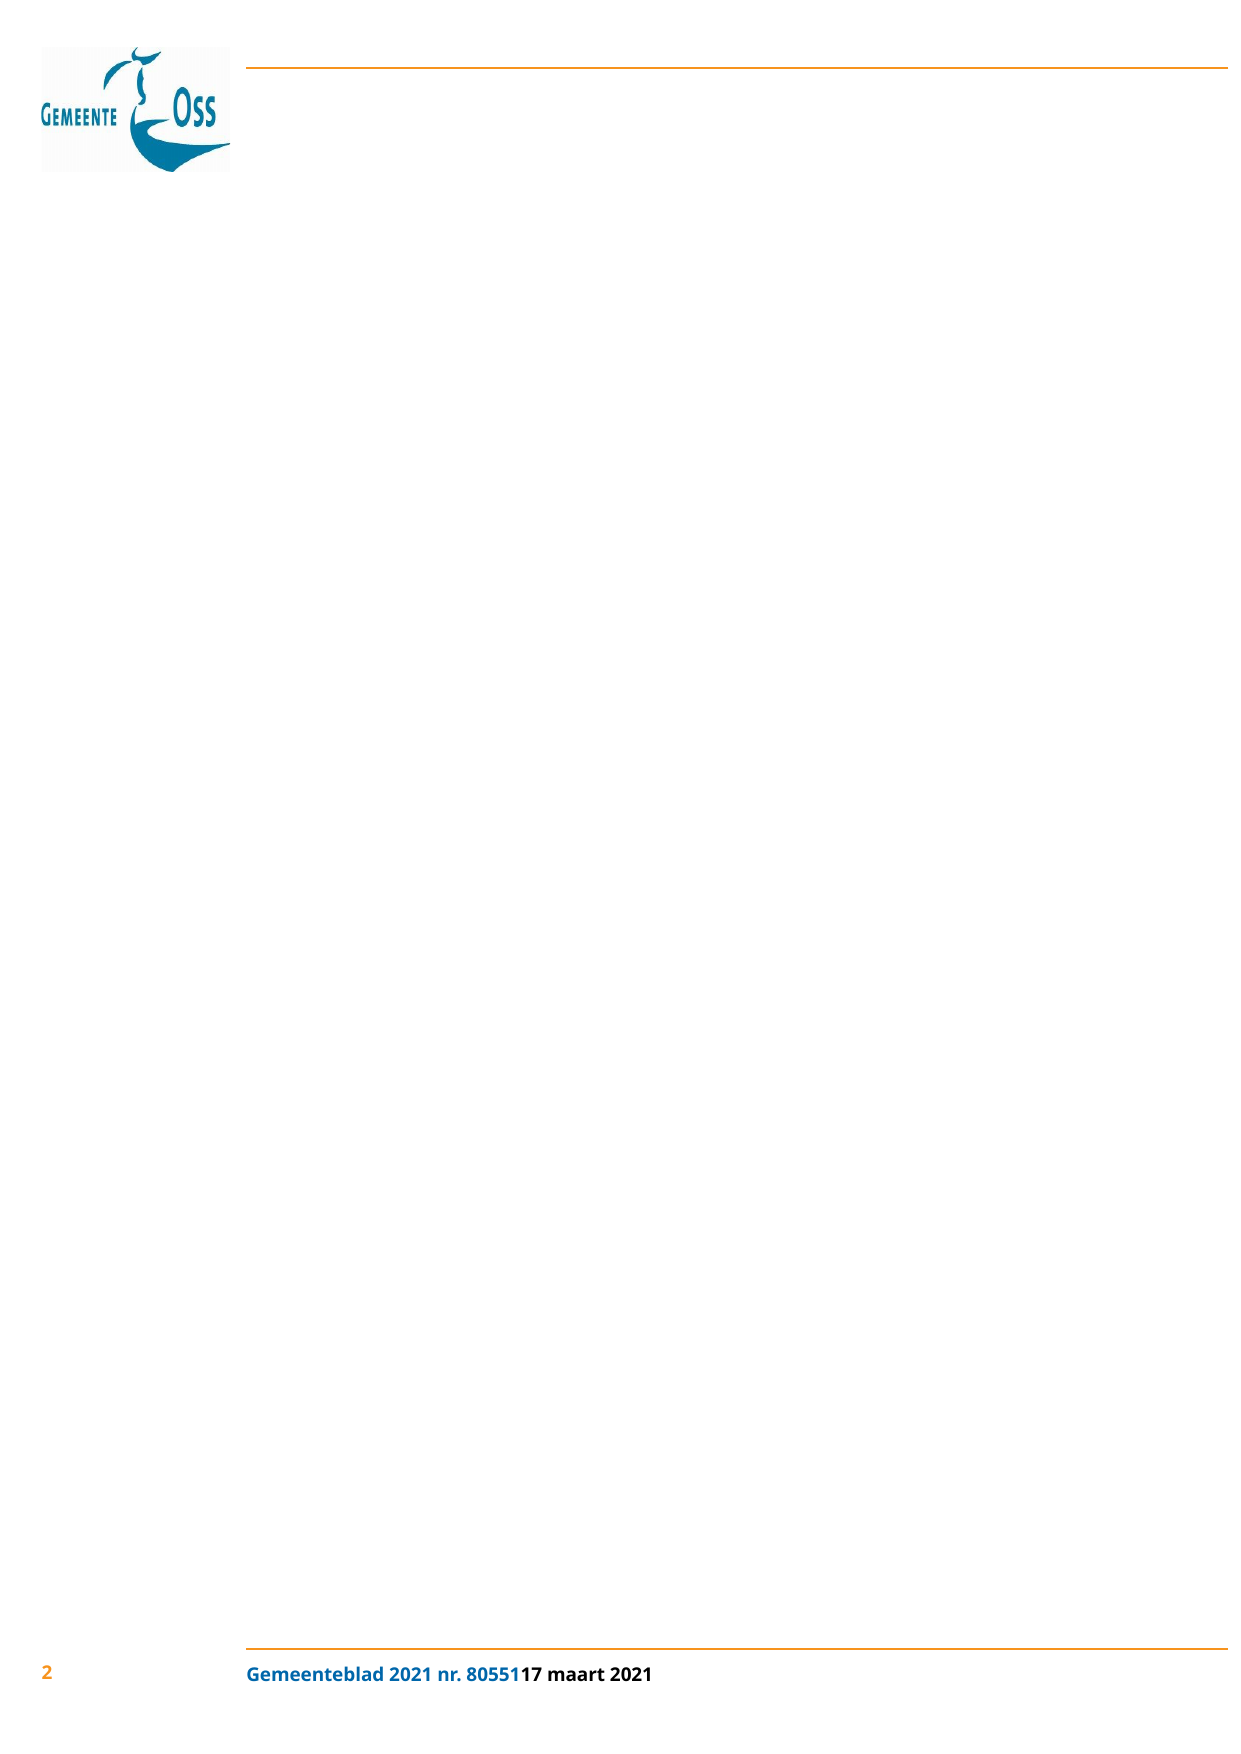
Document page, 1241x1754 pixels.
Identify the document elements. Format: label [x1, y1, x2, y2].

picture [41, 47, 231, 172]
